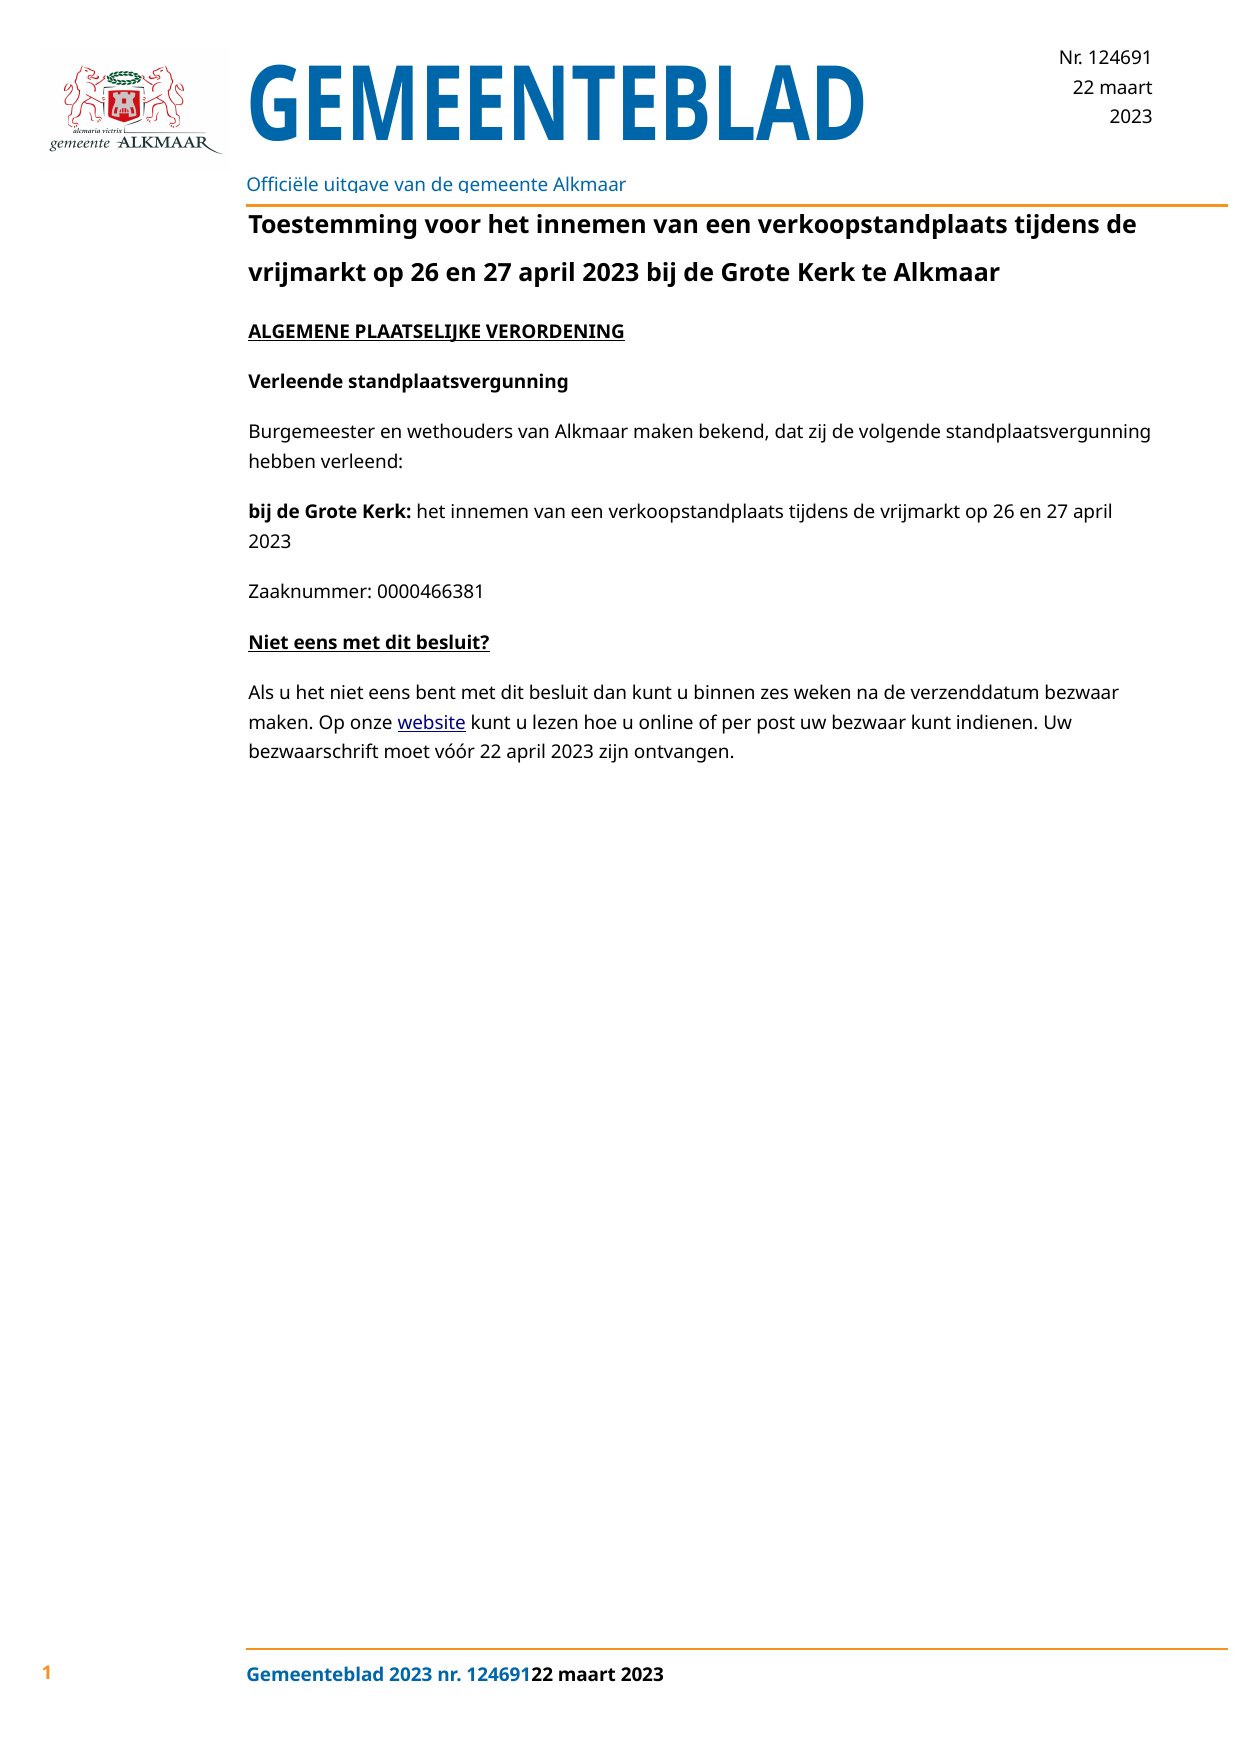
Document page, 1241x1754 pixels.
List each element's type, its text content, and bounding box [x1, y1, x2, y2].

text Niet eens met dit besluit? [248, 629, 1152, 655]
text Als u het niet eens bent met dit besluit dan kunt u binnen zes weken na de verzenddatum bezwaar maken. Op onze website kunt u lezen hoe u online of per post uw bezwaar kunt indienen. Uw bezwaarschrift moet vóór 22 april 2023 zijn ontvangen. [248, 679, 1152, 764]
text ALGEMENE PLAATSELIJKE VERORDENING [248, 318, 1152, 344]
text Verleende standplaatsvergunning [248, 368, 1152, 394]
text bij de Grote Kerk: het innemen van een verkoopstandplaats tijdens de vrijmarkt op 26 en 27 april 2023 [248, 499, 1152, 554]
picture [41, 47, 231, 172]
text Burgemeester en wethouders van Alkmaar maken bekend, dat zij de volgende standplaatsvergunning hebben verleend: [248, 419, 1152, 474]
text Toestemming voor het innemen van een verkoopstandplaats tijdens de vrijmarkt op 26 en 27 april 2023 bij de Grote Kerk te Alkmaar [248, 207, 1152, 288]
text Zaaknummer: 0000466381 [248, 579, 1152, 604]
